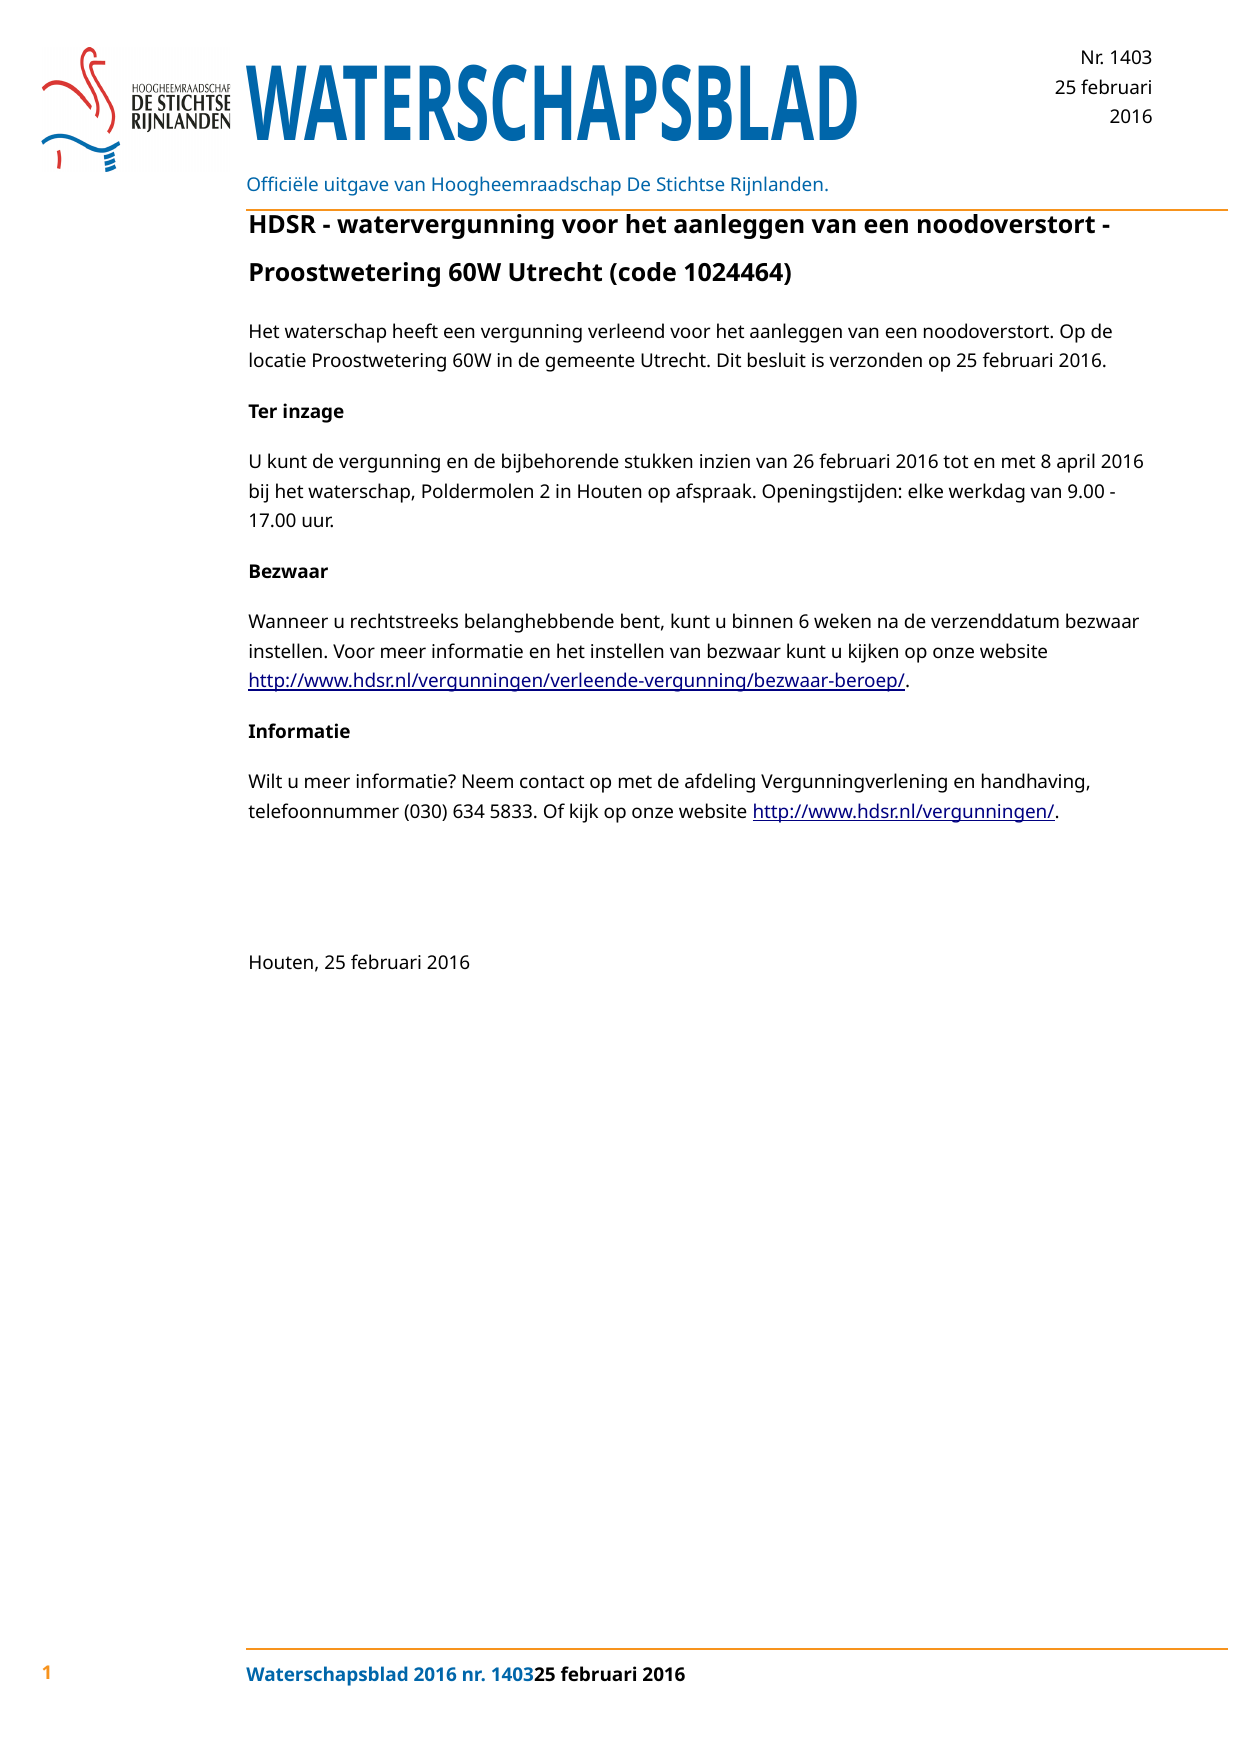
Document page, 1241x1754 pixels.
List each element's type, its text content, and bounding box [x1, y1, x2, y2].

text HDSR - watervergunning voor het aanleggen van een noodoverstort - Proostwetering 60W Utrecht (code 1024464) [248, 211, 1152, 288]
text Wanneer u rechtstreeks belanghebbende bent, kunt u binnen 6 weken na de verzenddatum bezwaar instellen. Voor meer informatie en het instellen van bezwaar kunt u kijken op onze website http://www.hdsr.nl/vergunningen/verleende-vergunning/bezwaar-beroep/. [248, 608, 1152, 693]
text Wilt u meer informatie? Neem contact op met de afdeling Vergunningverlening en handhaving, telefoonnummer (030) 634 5833. Of kijk op onze website http://www.hdsr.nl/vergunningen/. [248, 768, 1152, 824]
text U kunt de vergunning en de bijbehorende stukken inzien van 26 februari 2016 tot en met 8 april 2016 bij het waterschap, Poldermolen 2 in Houten op afspraak. Openingstijden: elke werkdag van 9.00 - 17.00 uur. [248, 448, 1152, 533]
text Bezwaar [248, 558, 1152, 584]
text Informatie [248, 718, 1152, 744]
text Houten, 25 februari 2016 [248, 949, 1152, 975]
text Ter inzage [248, 398, 1152, 424]
picture [41, 47, 231, 172]
text Het waterschap heeft een vergunning verleend voor het aanleggen van een noodoverstort. Op de locatie Proostwetering 60W in de gemeente Utrecht. Dit besluit is verzonden op 25 februari 2016. [248, 318, 1152, 373]
